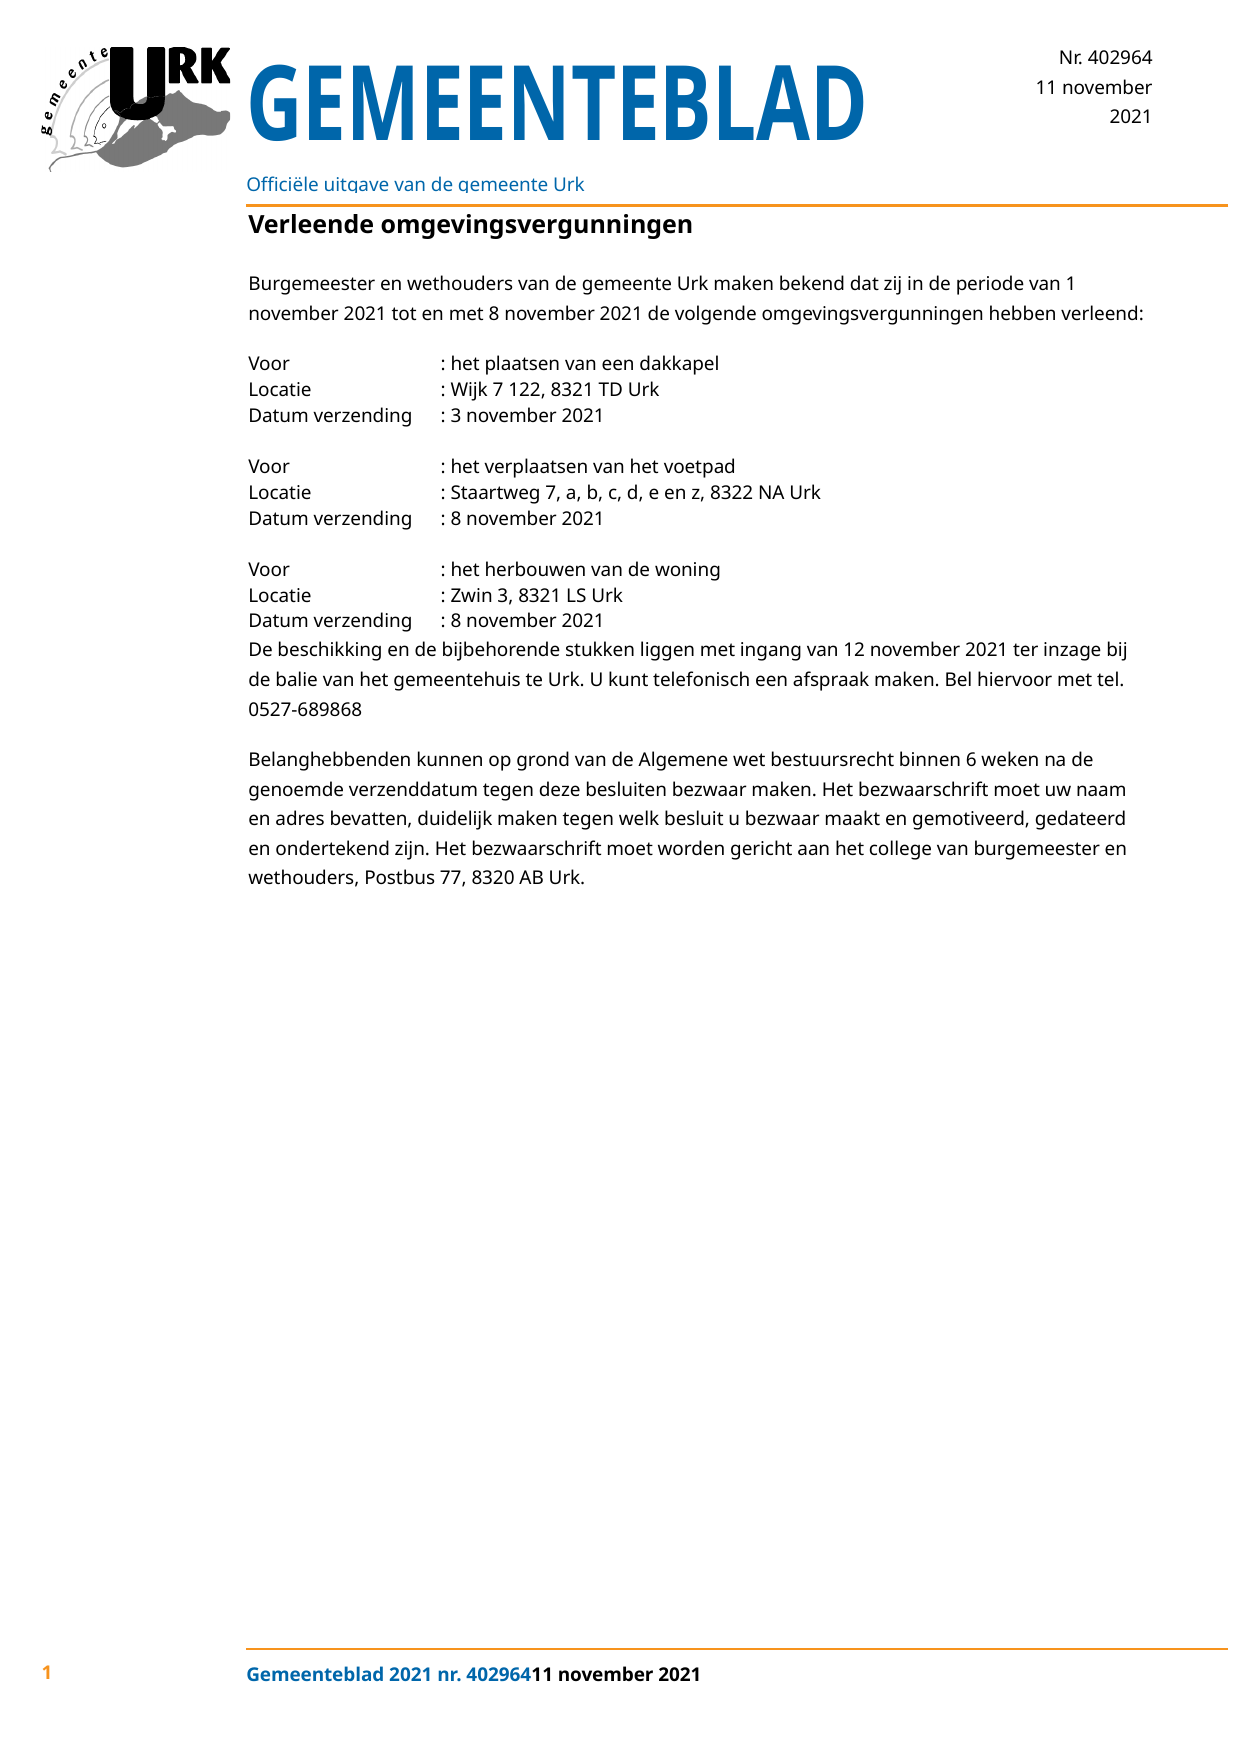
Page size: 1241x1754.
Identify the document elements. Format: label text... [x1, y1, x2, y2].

table_cell Locatie [248, 479, 440, 505]
table_cell : Wijk 7 122, 8321 TD Urk [440, 376, 1152, 402]
text De beschikking en de bijbehorende stukken liggen met ingang van 12 november 2021 ter inzage bij de balie van het gemeentehuis te Urk. U kunt telefonisch een afspraak maken. Bel hiervoor met tel. 0527-689868 [248, 637, 1152, 722]
table_cell : het herbouwen van de woning [440, 556, 1152, 582]
table_cell [440, 428, 1152, 453]
table_header : het plaatsen van een dakkapel [440, 350, 1152, 376]
table_cell [248, 531, 440, 556]
table_cell : Zwin 3, 8321 LS Urk [440, 582, 1152, 608]
table_cell : 8 november 2021 [440, 505, 1152, 531]
table_header Voor [248, 350, 440, 376]
table_cell : 8 november 2021 [440, 608, 1152, 633]
text Verleende omgevingsvergunningen [248, 207, 1152, 241]
table_cell Locatie [248, 582, 440, 608]
table_cell Voor [248, 556, 440, 582]
picture [41, 47, 231, 172]
table_cell : het verplaatsen van het voetpad [440, 453, 1152, 479]
table_cell [440, 531, 1152, 556]
table_cell : Staartweg 7, a, b, c, d, e en z, 8322 NA Urk [440, 479, 1152, 505]
table_cell [248, 428, 440, 453]
text Belanghebbenden kunnen op grond van de Algemene wet bestuursrecht binnen 6 weken na de genoemde verzenddatum tegen deze besluiten bezwaar maken. Het bezwaarschrift moet uw naam en adres bevatten, duidelijk maken tegen welk besluit u bezwaar maakt en gemotiveerd, gedateerd en ondertekend zijn. Het bezwaarschrift moet worden gericht aan het college van burgemeester en wethouders, Postbus 77, 8320 AB Urk. [248, 746, 1152, 890]
text Burgemeester en wethouders van de gemeente Urk maken bekend dat zij in de periode van 1 november 2021 tot en met 8 november 2021 de volgende omgevingsvergunningen hebben verleend: [248, 270, 1152, 326]
table_cell Datum verzending [248, 505, 440, 531]
table_cell Voor [248, 453, 440, 479]
table_cell Datum verzending [248, 608, 440, 633]
table_cell : 3 november 2021 [440, 402, 1152, 428]
table_cell Datum verzending [248, 402, 440, 428]
table_cell Locatie [248, 376, 440, 402]
